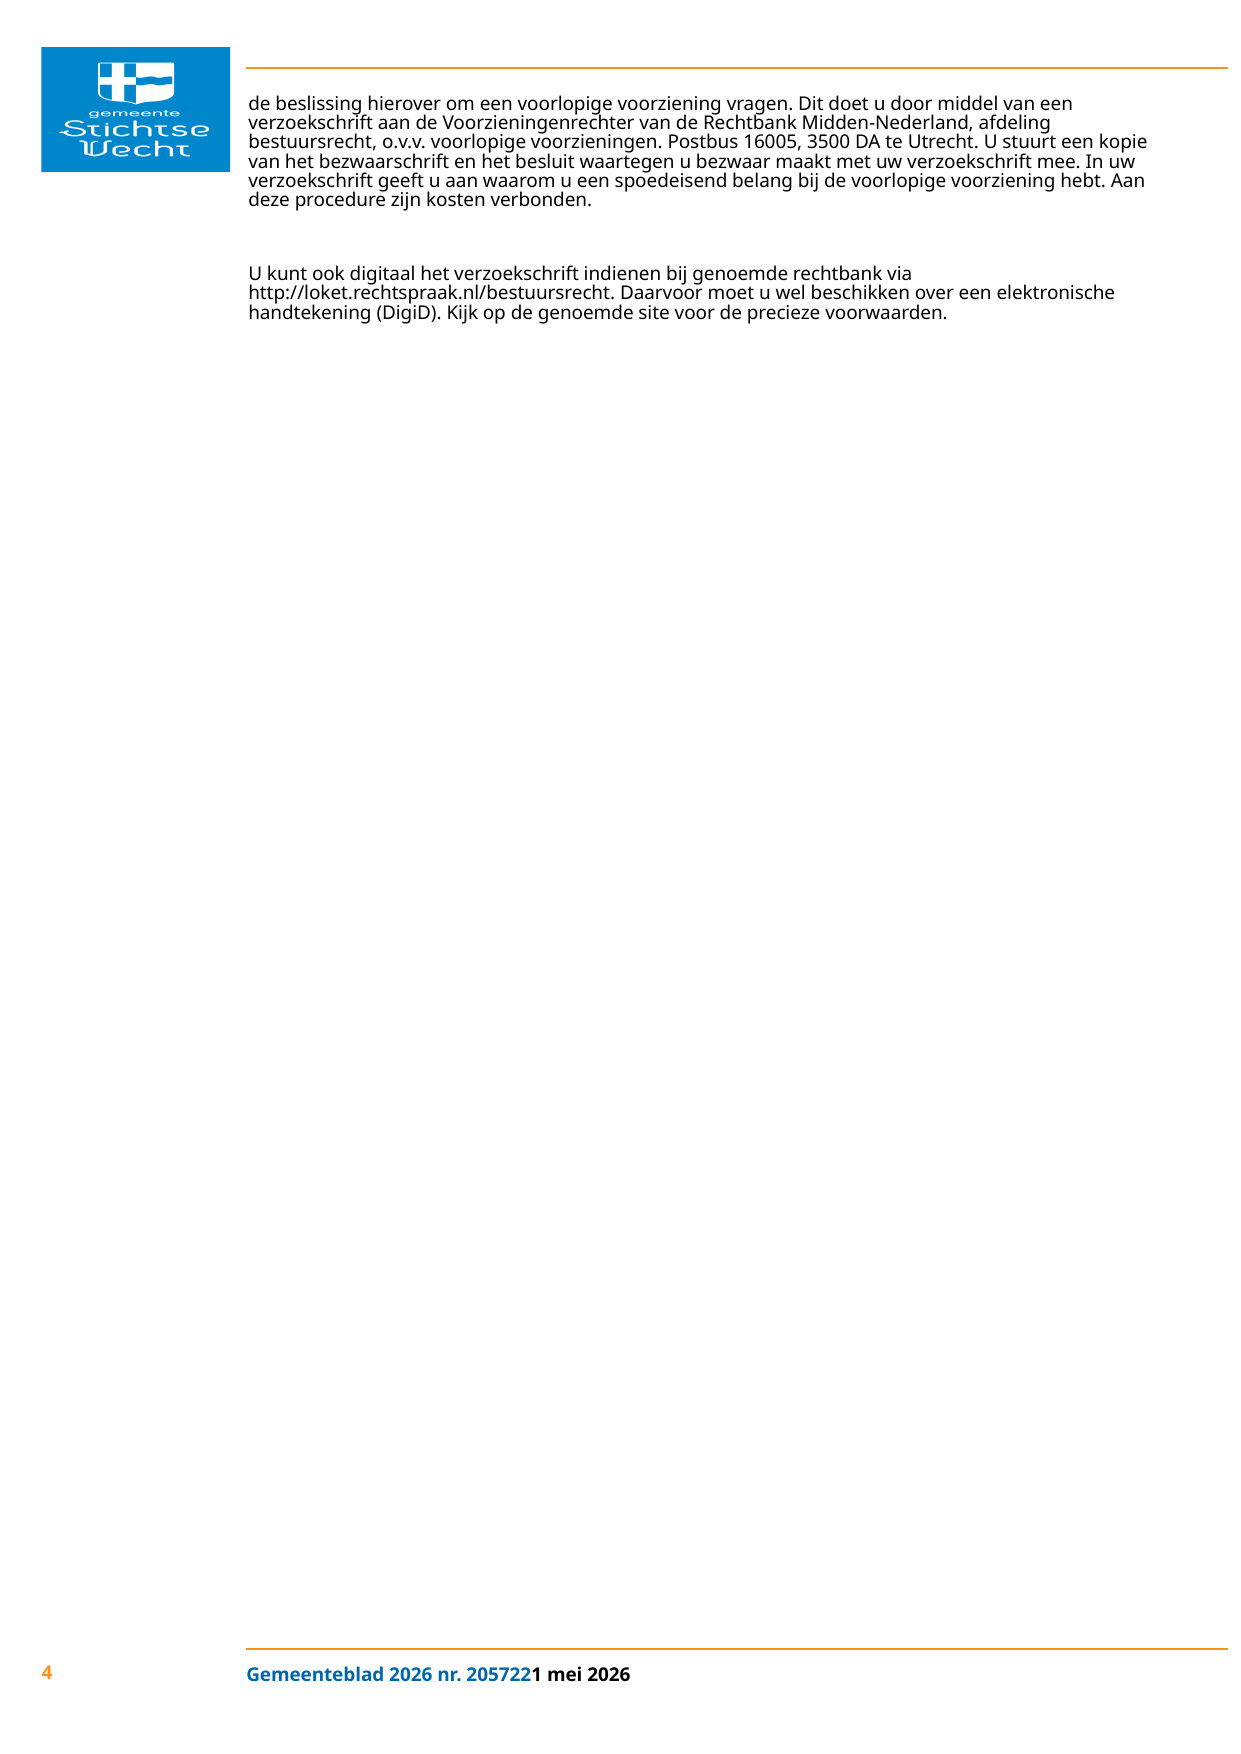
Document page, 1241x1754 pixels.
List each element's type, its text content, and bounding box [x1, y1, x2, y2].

text de beslissing hierover om een voorlopige voorziening vragen. Dit doet u door middel van een verzoekschrift aan de Voorzieningenrechter van de Rechtbank Midden-Nederland, afdeling bestuursrecht, o.v.v. voorlopige voorzieningen. Postbus 16005, 3500 DA te Utrecht. U stuurt een kopie van het bezwaarschrift en het besluit waartegen u bezwaar maakt met uw verzoekschrift mee. In uw verzoekschrift geeft u aan waarom u een spoedeisend belang bij de voorlopige voorziening hebt. Aan deze procedure zijn kosten verbonden. [248, 95, 1152, 210]
text U kunt ook digitaal het verzoekschrift indienen bij genoemde rechtbank via http://loket.rechtspraak.nl/bestuursrecht. Daarvoor moet u wel beschikken over een elektronische handtekening (DigiD). Kijk op de genoemde site voor de precieze voorwaarden. [248, 265, 1152, 323]
picture [99, 63, 135, 101]
picture [137, 63, 174, 103]
